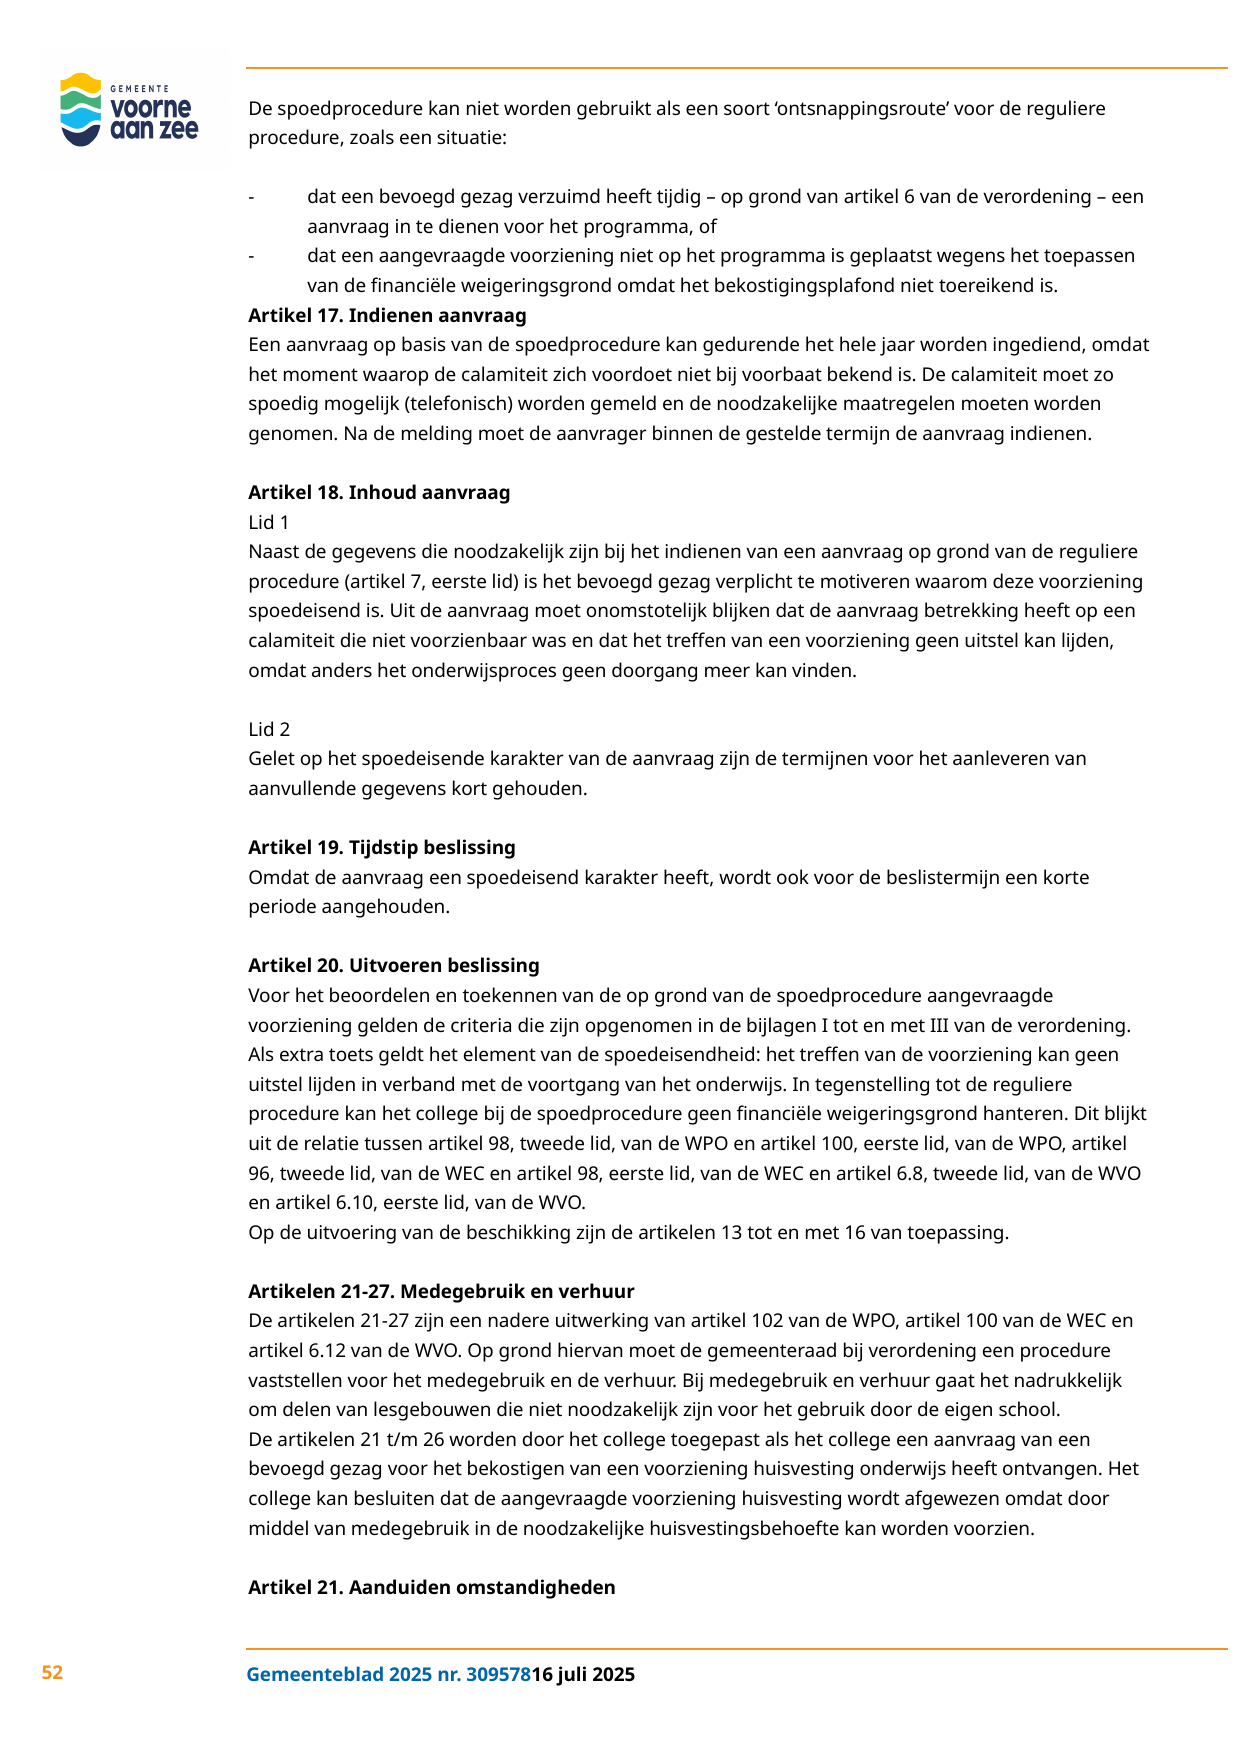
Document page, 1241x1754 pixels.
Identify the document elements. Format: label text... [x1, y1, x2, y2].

list dat een bevoegd gezag verzuimd heeft tijdig – op grond van artikel 6 van de verordening – een aanvraag in te dienen voor het programma, of [248, 183, 1152, 239]
text De artikelen 21-27 zijn een nadere uitwerking van artikel 102 van de WPO, artikel 100 van de WEC en artikel 6.12 van de WVO. Op grond hiervan moet de gemeenteraad bij verordening een procedure vaststellen voor het medegebruik en de verhuur. Bij medegebruik en verhuur gaat het nadrukkelijk om delen van lesgebouwen die niet noodzakelijk zijn voor het gebruik door de eigen school. [248, 1308, 1152, 1422]
text Naast de gegevens die noodzakelijk zijn bij het indienen van een aanvraag op grond van de reguliere procedure (artikel 7, eerste lid) is het bevoegd gezag verplicht te motiveren waarom deze voorziening spoedeisend is. Uit de aanvraag moet onomstotelijk blijken dat de aanvraag betrekking heeft op een calamiteit die niet voorzienbaar was en dat het treffen van een voorziening geen uitstel kan lijden, omdat anders het onderwijsproces geen doorgang meer kan vinden. [248, 538, 1152, 683]
list dat een aangevraagde voorziening niet op het programma is geplaatst wegens het toepassen van de financiële weigeringsgrond omdat het bekostigingsplafond niet toereikend is. [248, 243, 1152, 298]
text De spoedprocedure kan niet worden gebruikt als een soort ‘ontsnappingsroute’ voor de reguliere procedure, zoals een situatie: [248, 95, 1152, 150]
text Artikel 17. Indienen aanvraag [248, 302, 1152, 328]
text Voor het beoordelen en toekennen van de op grond van de spoedprocedure aangevraagde voorziening gelden de criteria die zijn opgenomen in de bijlagen I tot en met III van de verordening. Als extra toets geldt het element van de spoedeisendheid: het treffen van de voorziening kan geen uitstel lijden in verband met de voortgang van het onderwijs. In tegenstelling tot de reguliere procedure kan het college bij de spoedprocedure geen financiële weigeringsgrond hanteren. Dit blijkt uit de relatie tussen artikel 98, tweede lid, van de WPO en artikel 100, eerste lid, van de WPO, artikel 96, tweede lid, van de WEC en artikel 98, eerste lid, van de WEC en artikel 6.8, tweede lid, van de WVO en artikel 6.10, eerste lid, van de WVO. [248, 982, 1152, 1215]
text Op de uitvoering van de beschikking zijn de artikelen 13 tot en met 16 van toepassing. [248, 1219, 1152, 1245]
text Lid 2 [248, 716, 1152, 742]
text Omdat de aanvraag een spoedeisend karakter heeft, wordt ook voor de beslistermijn een korte periode aangehouden. [248, 864, 1152, 919]
text De artikelen 21 t/m 26 worden door het college toegepast als het college een aanvraag van een bevoegd gezag voor het bekostigen van een voorziening huisvesting onderwijs heeft ontvangen. Het college kan besluiten dat de aangevraagde voorziening huisvesting wordt afgewezen omdat door middel van medegebruik in de noodzakelijke huisvestingsbehoefte kan worden voorzien. [248, 1426, 1152, 1541]
text Artikel 18. Inhoud aanvraag [248, 479, 1152, 505]
text Artikelen 21-27. Medegebruik en verhuur [248, 1278, 1152, 1304]
text Artikel 19. Tijdstip beslissing [248, 834, 1152, 860]
text Artikel 20. Uitvoeren beslissing [248, 953, 1152, 978]
text Een aanvraag op basis van de spoedprocedure kan gedurende het hele jaar worden ingediend, omdat het moment waarop de calamiteit zich voordoet niet bij voorbaat bekend is. De calamiteit moet zo spoedig mogelijk (telefonisch) worden gemeld en de noodzakelijke maatregelen moeten worden genomen. Na de melding moet de aanvrager binnen de gestelde termijn de aanvraag indienen. [248, 331, 1152, 446]
text Artikel 21. Aanduiden omstandigheden [248, 1574, 1152, 1600]
picture [41, 47, 231, 172]
text Gelet op het spoedeisende karakter van de aanvraag zijn de termijnen voor het aanleveren van aanvullende gegevens kort gehouden. [248, 746, 1152, 801]
text Lid 1 [248, 509, 1152, 535]
